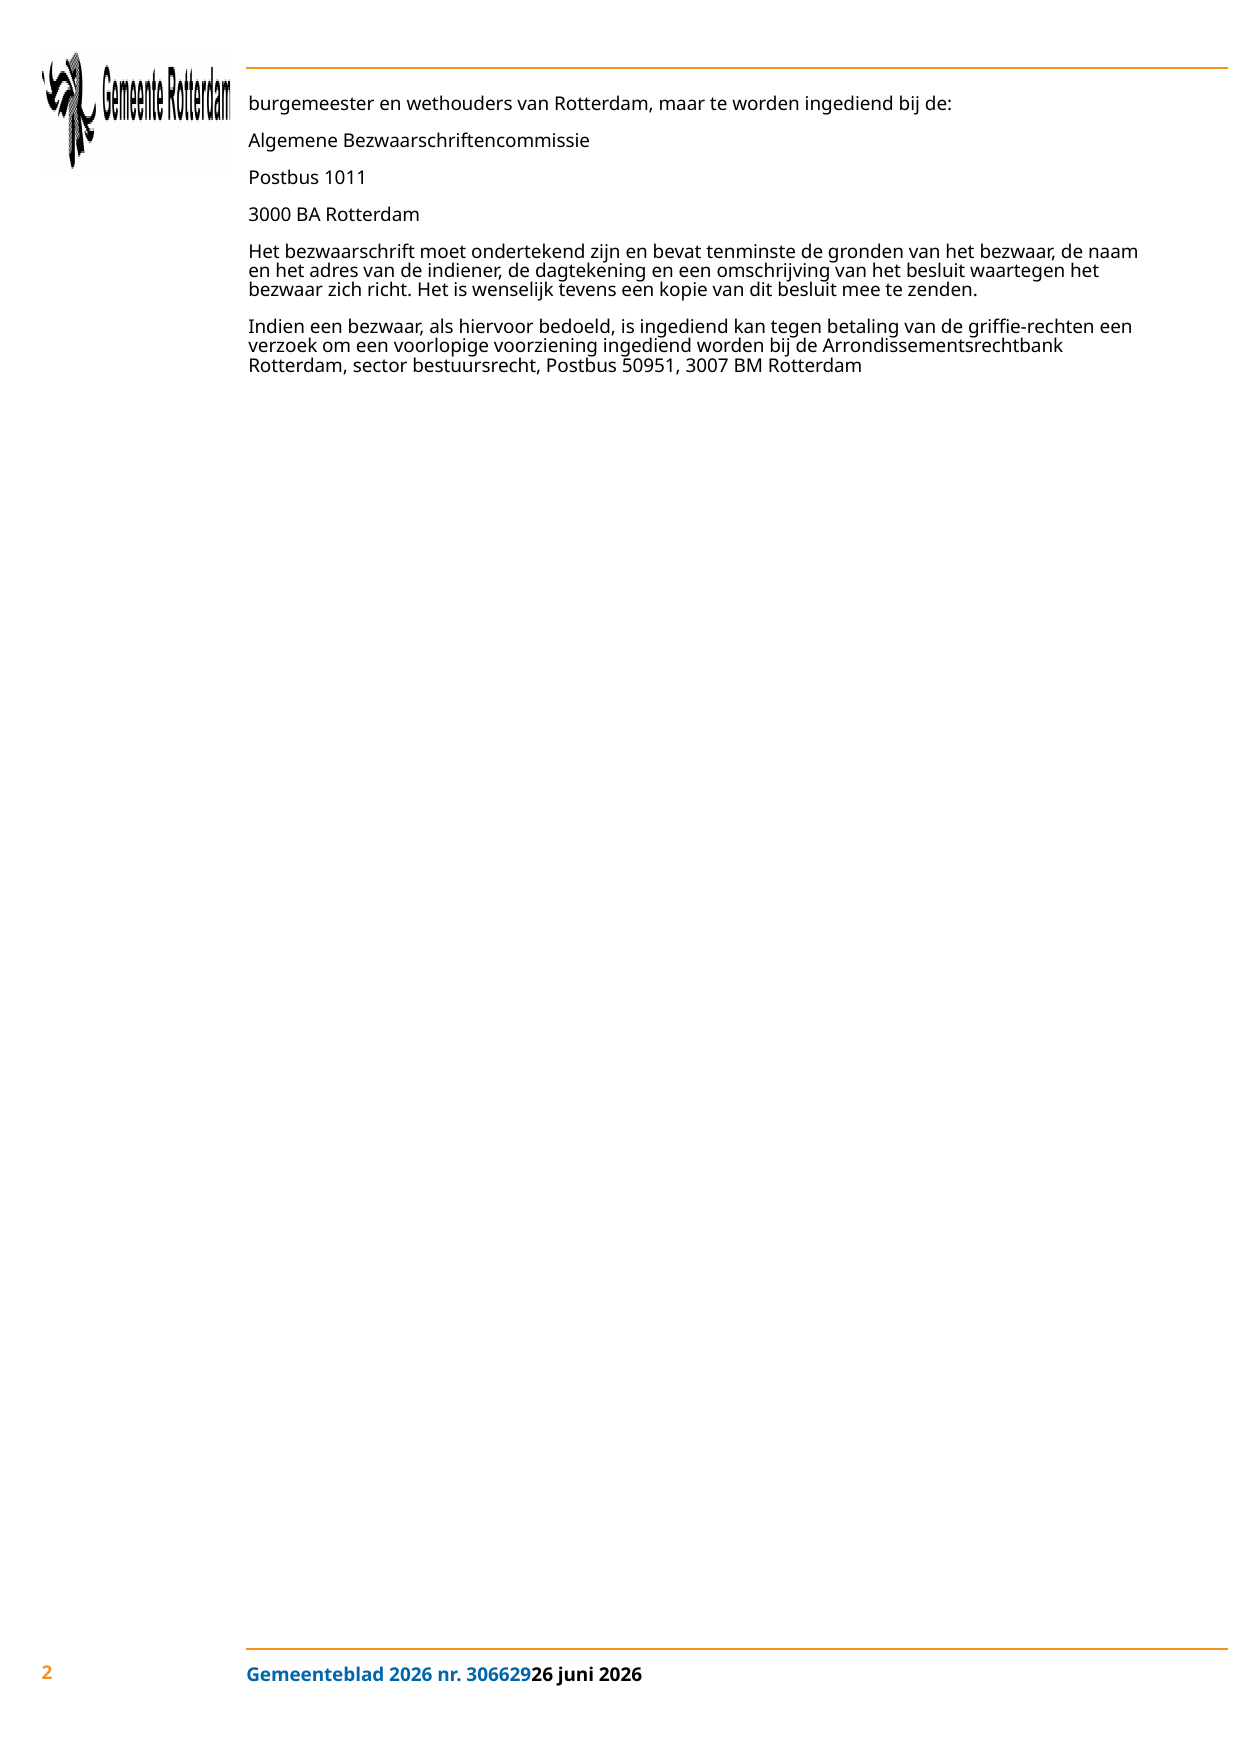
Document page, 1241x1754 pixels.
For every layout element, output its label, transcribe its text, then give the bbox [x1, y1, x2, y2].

text Indien een bezwaar, als hiervoor bedoeld, is ingediend kan tegen betaling van de griffie-rechten een verzoek om een voorlopige voorziening ingediend worden bij de Arrondissementsrechtbank Rotterdam, sector bestuursrecht, Postbus 50951, 3007 BM Rotterdam [248, 318, 1152, 376]
text 3000 BA Rotterdam [248, 206, 1152, 225]
picture [41, 47, 231, 172]
text Het bezwaarschrift moet ondertekend zijn en bevat tenminste de gronden van het bezwaar, de naam en het adres van de indiener, de dagtekening en een omschrijving van het besluit waartegen het bezwaar zich richt. Het is wenselijk tevens een kopie van dit besluit mee te zenden. [248, 243, 1152, 301]
text Algemene Bezwaarschriftencommissie [248, 132, 1152, 151]
text burgemeester en wethouders van Rotterdam, maar te worden ingediend bij de: [248, 95, 1152, 114]
text Postbus 1011 [248, 169, 1152, 188]
